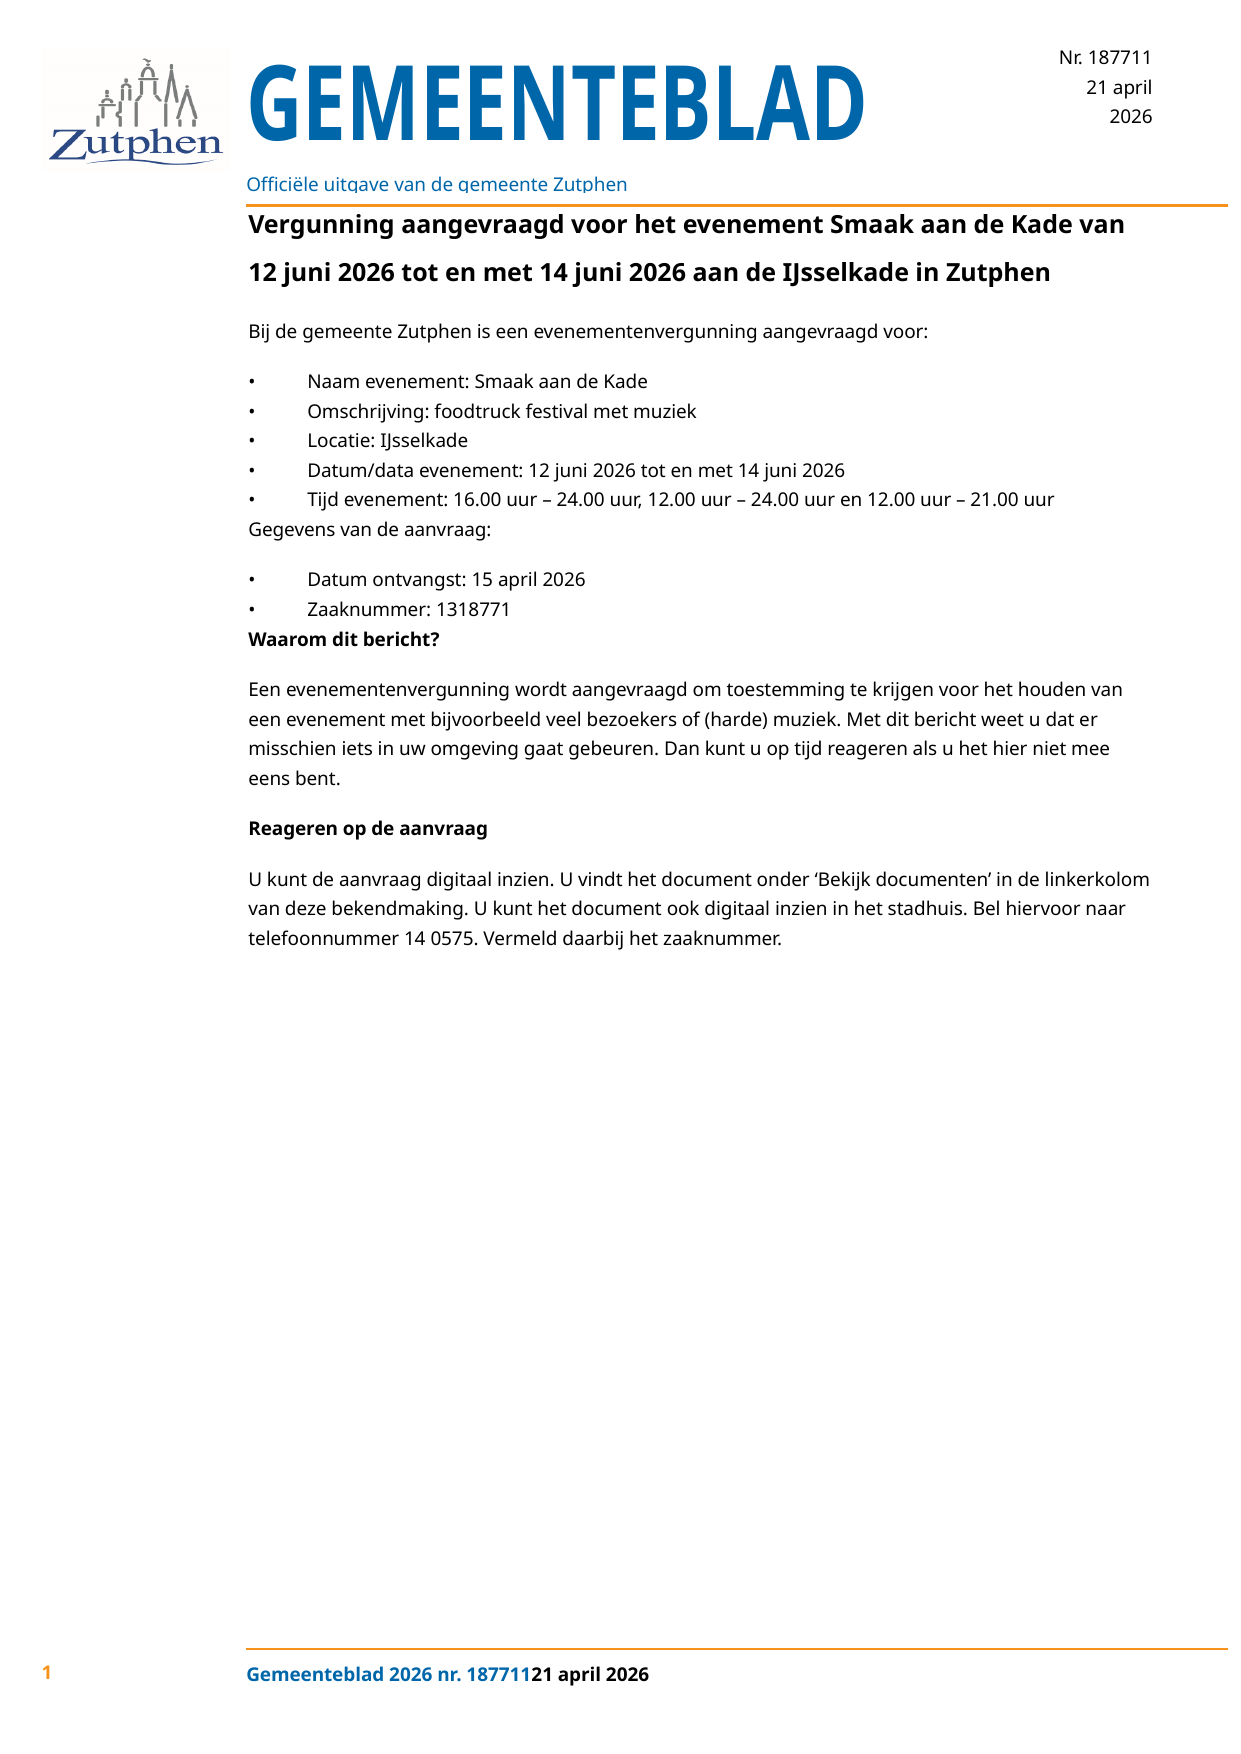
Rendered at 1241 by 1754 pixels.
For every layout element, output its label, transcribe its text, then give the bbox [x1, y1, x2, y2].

list Naam evenement: Smaak aan de Kade [248, 368, 1152, 394]
list Tijd evenement: 16.00 uur – 24.00 uur, 12.00 uur – 24.00 uur en 12.00 uur – 21.00 uur [248, 487, 1152, 512]
text Bij de gemeente Zutphen is een evenementenvergunning aangevraagd voor: [248, 318, 1152, 344]
list Omschrijving: foodtruck festival met muziek [248, 398, 1152, 424]
list Locatie: IJsselkade [248, 427, 1152, 453]
text U kunt de aanvraag digitaal inzien. U vindt het document onder ‘Bekijk documenten’ in de linkerkolom van deze bekendmaking. U kunt het document ook digitaal inzien in het stadhuis. Bel hiervoor naar telefoonnummer 14 0575. Vermeld daarbij het zaaknummer. [248, 866, 1152, 951]
list Datum ontvangst: 15 april 2026 [248, 567, 1152, 592]
text Vergunning aangevraagd voor het evenement Smaak aan de Kade van 12 juni 2026 tot en met 14 juni 2026 aan de IJsselkade in Zutphen [248, 207, 1152, 288]
list Zaaknummer: 1318771 [248, 596, 1152, 622]
text Reageren op de aanvraag [248, 815, 1152, 841]
text Gegevens van de aanvraag: [248, 516, 1152, 542]
text Een evenementenvergunning wordt aangevraagd om toestemming te krijgen voor het houden van een evenement met bijvoorbeeld veel bezoekers of (harde) muziek. Met dit bericht weet u dat er misschien iets in uw omgeving gaat gebeuren. Dan kunt u op tijd reageren als u het hier niet mee eens bent. [248, 676, 1152, 791]
text Waarom dit bericht? [248, 626, 1152, 652]
picture [41, 47, 231, 172]
list Datum/data evenement: 12 juni 2026 tot en met 14 juni 2026 [248, 457, 1152, 483]
